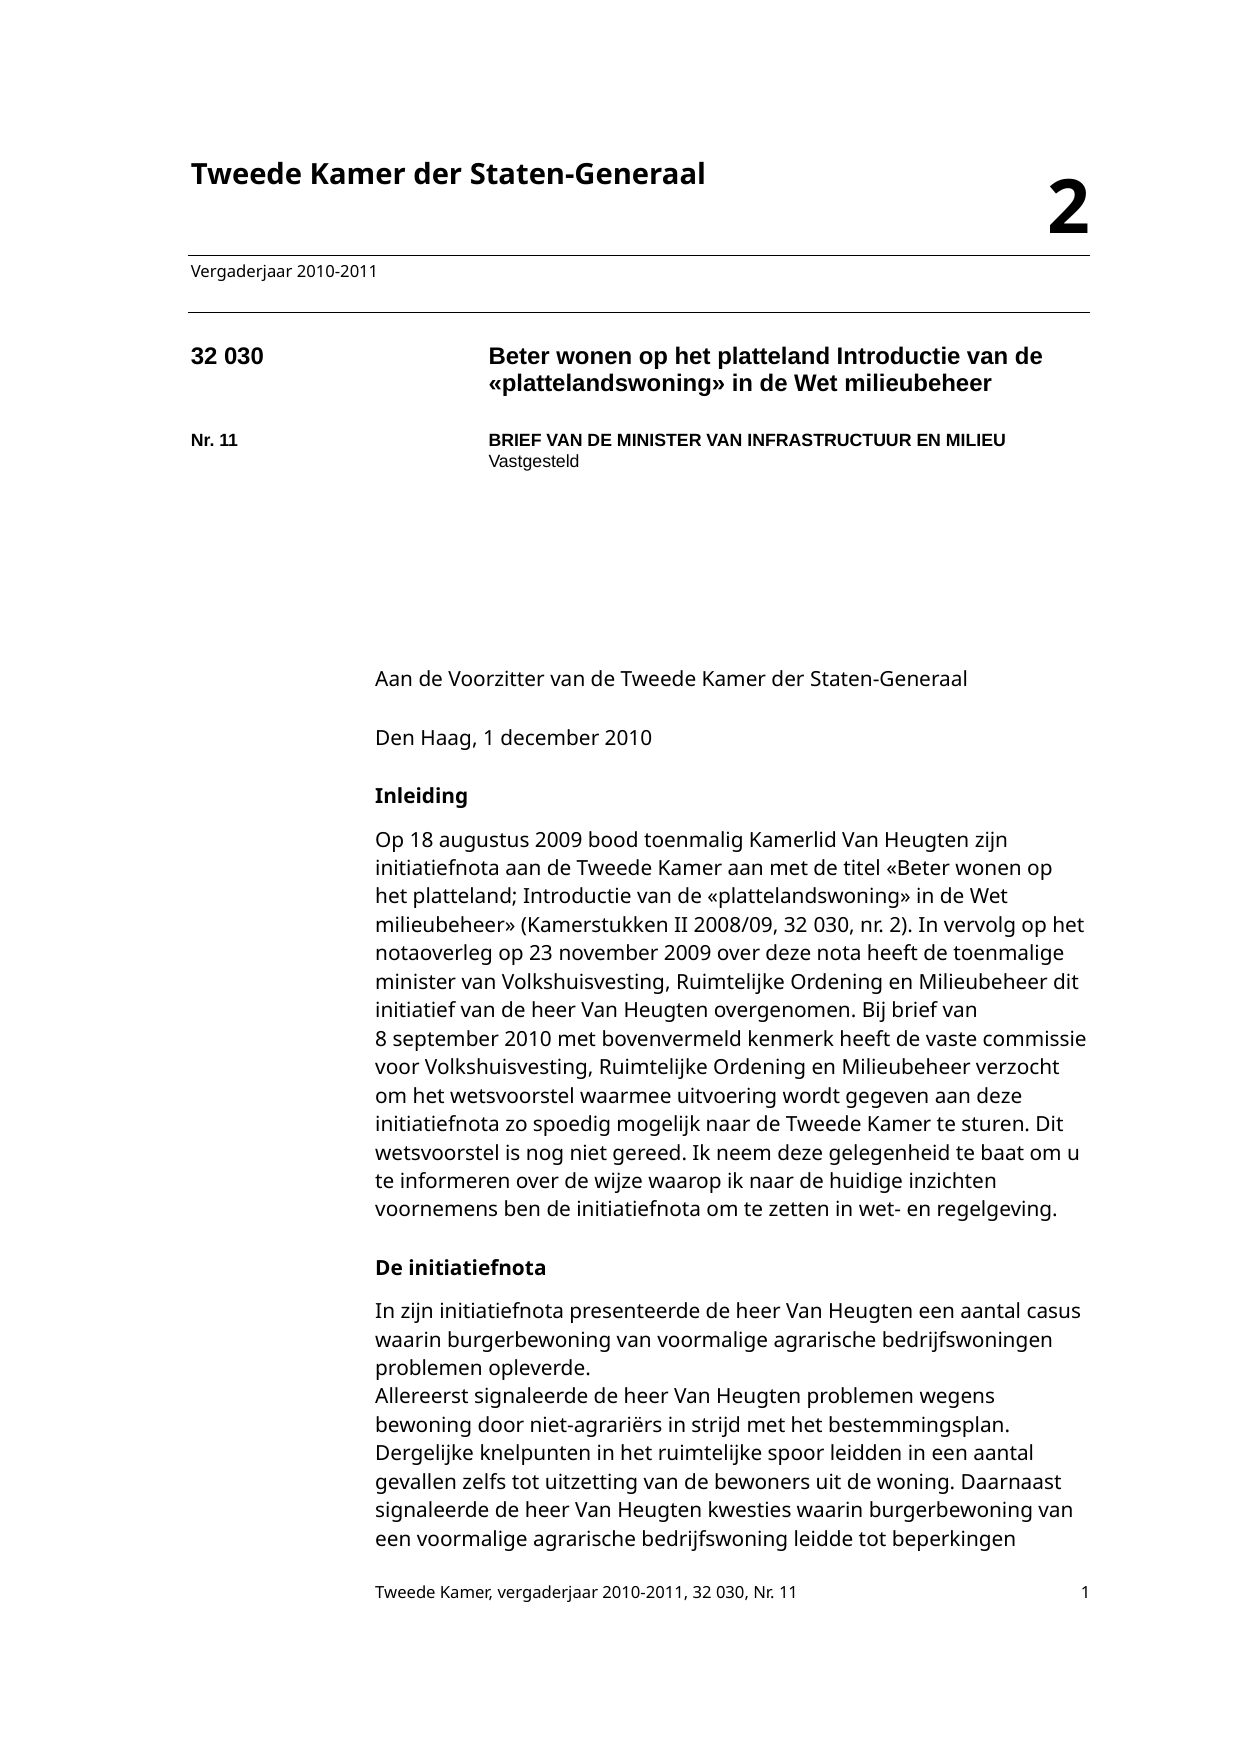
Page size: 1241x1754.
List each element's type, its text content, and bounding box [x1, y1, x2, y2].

table_cell BRIEF VAN DE MINISTER VAN INFRASTRUCTUUR EN MILIEU Vastgesteld [485, 427, 1090, 546]
table_cell Beter wonen op het platteland Introductie van de «plattelandswoning» in de Wet milieubeheer [485, 339, 1090, 427]
table_cell [485, 256, 1090, 312]
text Den Haag, 1 december 2010 [375, 723, 1090, 751]
table_cell 32 030 [188, 339, 485, 427]
text Op 18 augustus 2009 bood toenmalig Kamerlid Van Heugten zijn initiatiefnota aan de Tweede Kamer aan met de titel «Beter wonen op het platteland; Introductie van de «plattelandswoning» in de Wet milieubeheer» (Kamerstukken II 2008/09, 32 030, nr. 2). In vervolg op het notaoverleg op 23 november 2009 over deze nota heeft de toenmalige minister van Volkshuisvesting, Ruimtelijke Ordening en Milieubeheer dit initiatief van de heer Van Heugten overgenomen. Bij brief van 8 september 2010 met bovenvermeld kenmerk heeft de vaste commissie voor Volkshuisvesting, Ruimtelijke Ordening en Milieubeheer verzocht om het wetsvoorstel waarmee uitvoering wordt gegeven aan deze initiatiefnota zo spoedig mogelijk naar de Tweede Kamer te sturen. Dit wetsvoorstel is nog niet gereed. Ik neem deze gelegenheid te baat om u te informeren over de wijze waarop ik naar de huidige inzichten voornemens ben de initiatiefnota om te zetten in wet- en regelgeving. [375, 825, 1090, 1223]
table_cell [188, 313, 485, 339]
table_cell [485, 313, 1090, 339]
table_header 2 [910, 150, 1090, 255]
text Aan de Voorzitter van de Tweede Kamer der Staten-Generaal [375, 664, 1090, 693]
text In zijn initiatiefnota presenteerde de heer Van Heugten een aantal casus waarin burgerbewoning van voormalige agrarische bedrijfswoningen problemen opleverde. [375, 1296, 1090, 1382]
table_header Tweede Kamer der Staten-Generaal [188, 150, 909, 255]
text Inleiding [375, 781, 1090, 810]
text De initiatiefnota [375, 1253, 1090, 1281]
table_cell Vergaderjaar 2010-2011 [188, 256, 485, 312]
text Allereerst signaleerde de heer Van Heugten problemen wegens bewoning door niet-agrariërs in strijd met het bestemmingsplan. Dergelijke knelpunten in het ruimtelijke spoor leidden in een aantal gevallen zelfs tot uitzetting van de bewoners uit de woning. Daarnaast signaleerde de heer Van Heugten kwesties waarin burgerbewoning van een voormalige agrarische bedrijfswoning leidde tot beperkingen [375, 1382, 1090, 1552]
table_cell Nr. 11 [188, 427, 485, 546]
